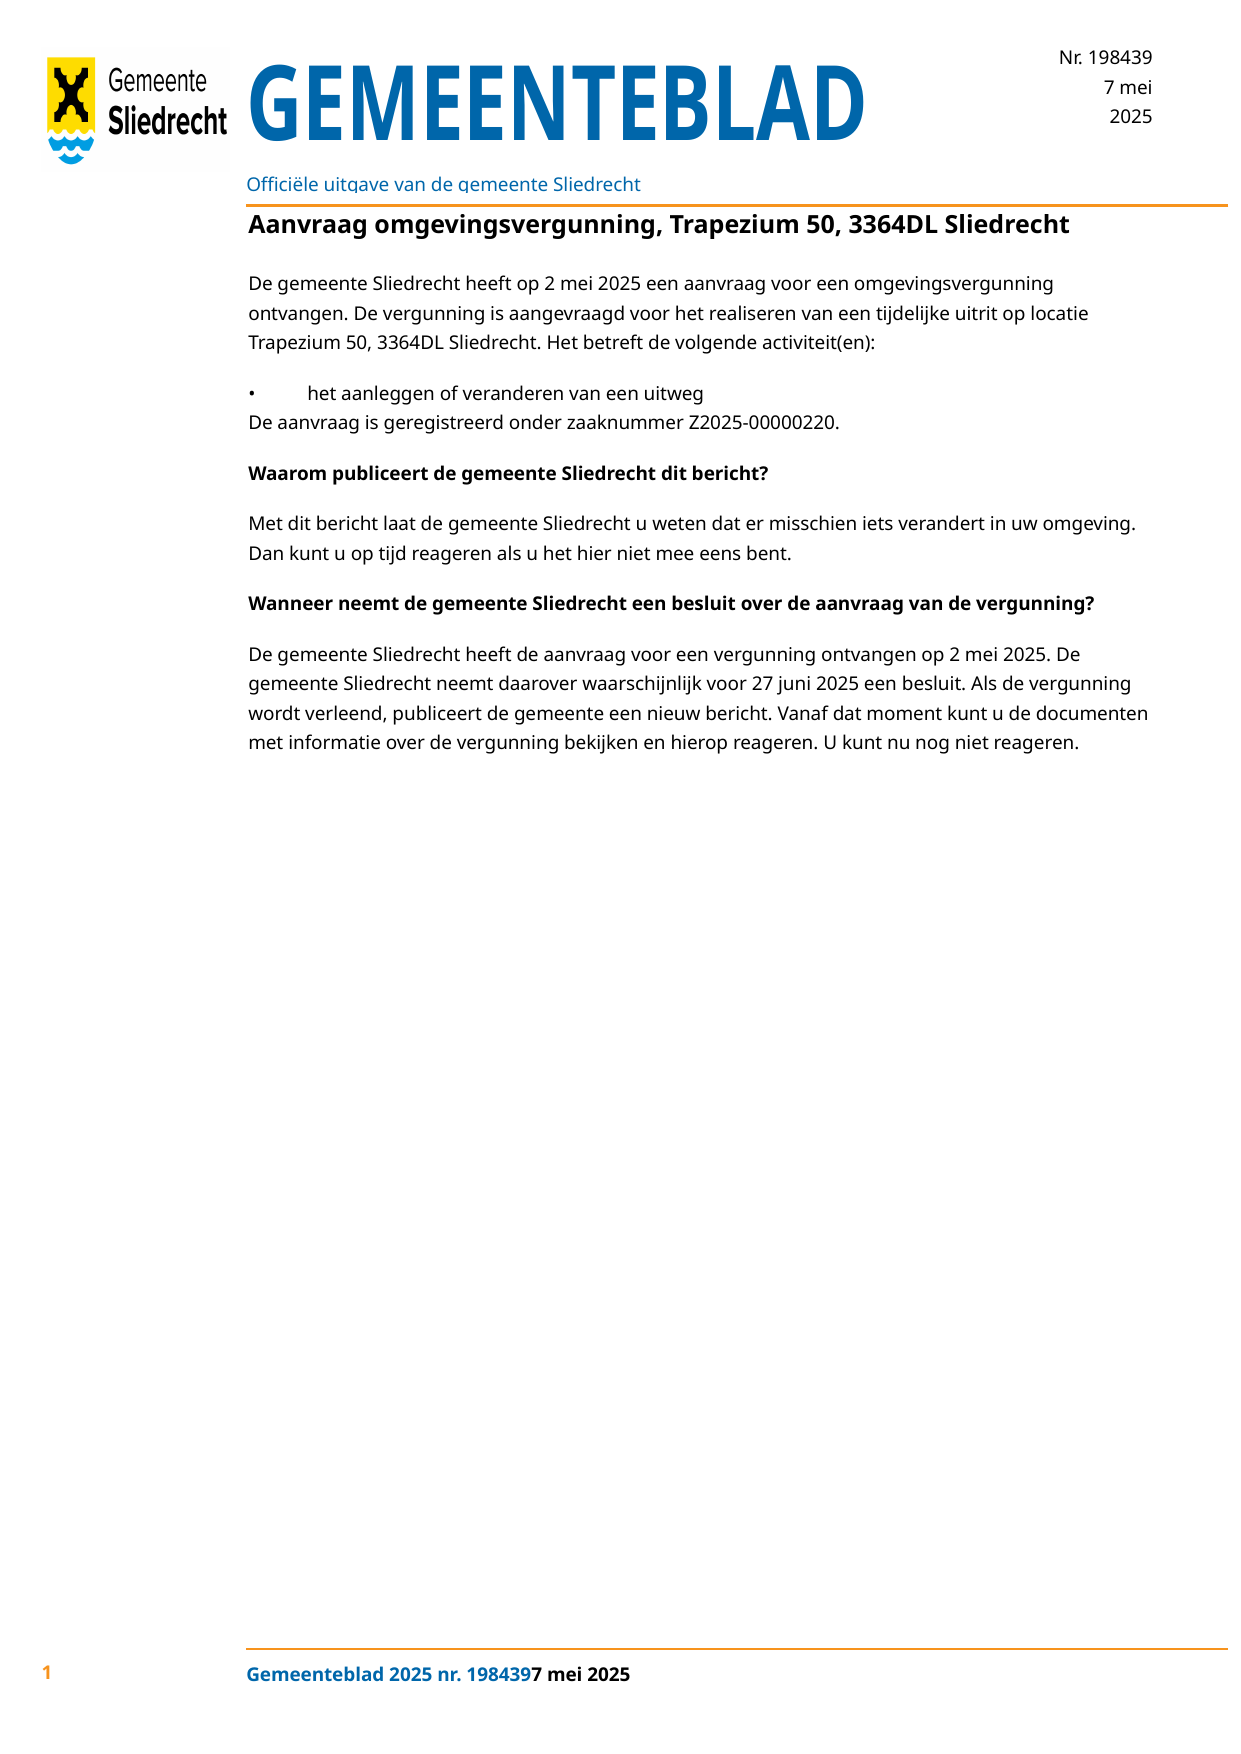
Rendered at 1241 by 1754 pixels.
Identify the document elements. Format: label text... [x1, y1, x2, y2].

text De gemeente Sliedrecht heeft de aanvraag voor een vergunning ontvangen op 2 mei 2025. De gemeente Sliedrecht neemt daarover waarschijnlijk voor 27 juni 2025 een besluit. Als de vergunning wordt verleend, publiceert de gemeente een nieuw bericht. Vanaf dat moment kunt u de documenten met informatie over de vergunning bekijken en hierop reageren. U kunt nu nog niet reageren. [248, 641, 1152, 755]
text De aanvraag is geregistreerd onder zaaknummer Z2025-00000220. [248, 409, 1152, 435]
text Met dit bericht laat de gemeente Sliedrecht u weten dat er misschien iets verandert in uw omgeving. Dan kunt u op tijd reageren als u het hier niet mee eens bent. [248, 510, 1152, 566]
text Wanneer neemt de gemeente Sliedrecht een besluit over de aanvraag van de vergunning? [248, 590, 1152, 616]
list het aanleggen of veranderen van een uitweg [248, 380, 1152, 406]
text De gemeente Sliedrecht heeft op 2 mei 2025 een aanvraag voor een omgevingsvergunning ontvangen. De vergunning is aangevraagd voor het realiseren van een tijdelijke uitrit op locatie Trapezium 50, 3364DL Sliedrecht. Het betreft de volgende activiteit(en): [248, 270, 1152, 355]
text Waarom publiceert de gemeente Sliedrecht dit bericht? [248, 460, 1152, 486]
text Aanvraag omgevingsvergunning, Trapezium 50, 3364DL Sliedrecht [248, 207, 1152, 241]
picture [41, 47, 231, 172]
